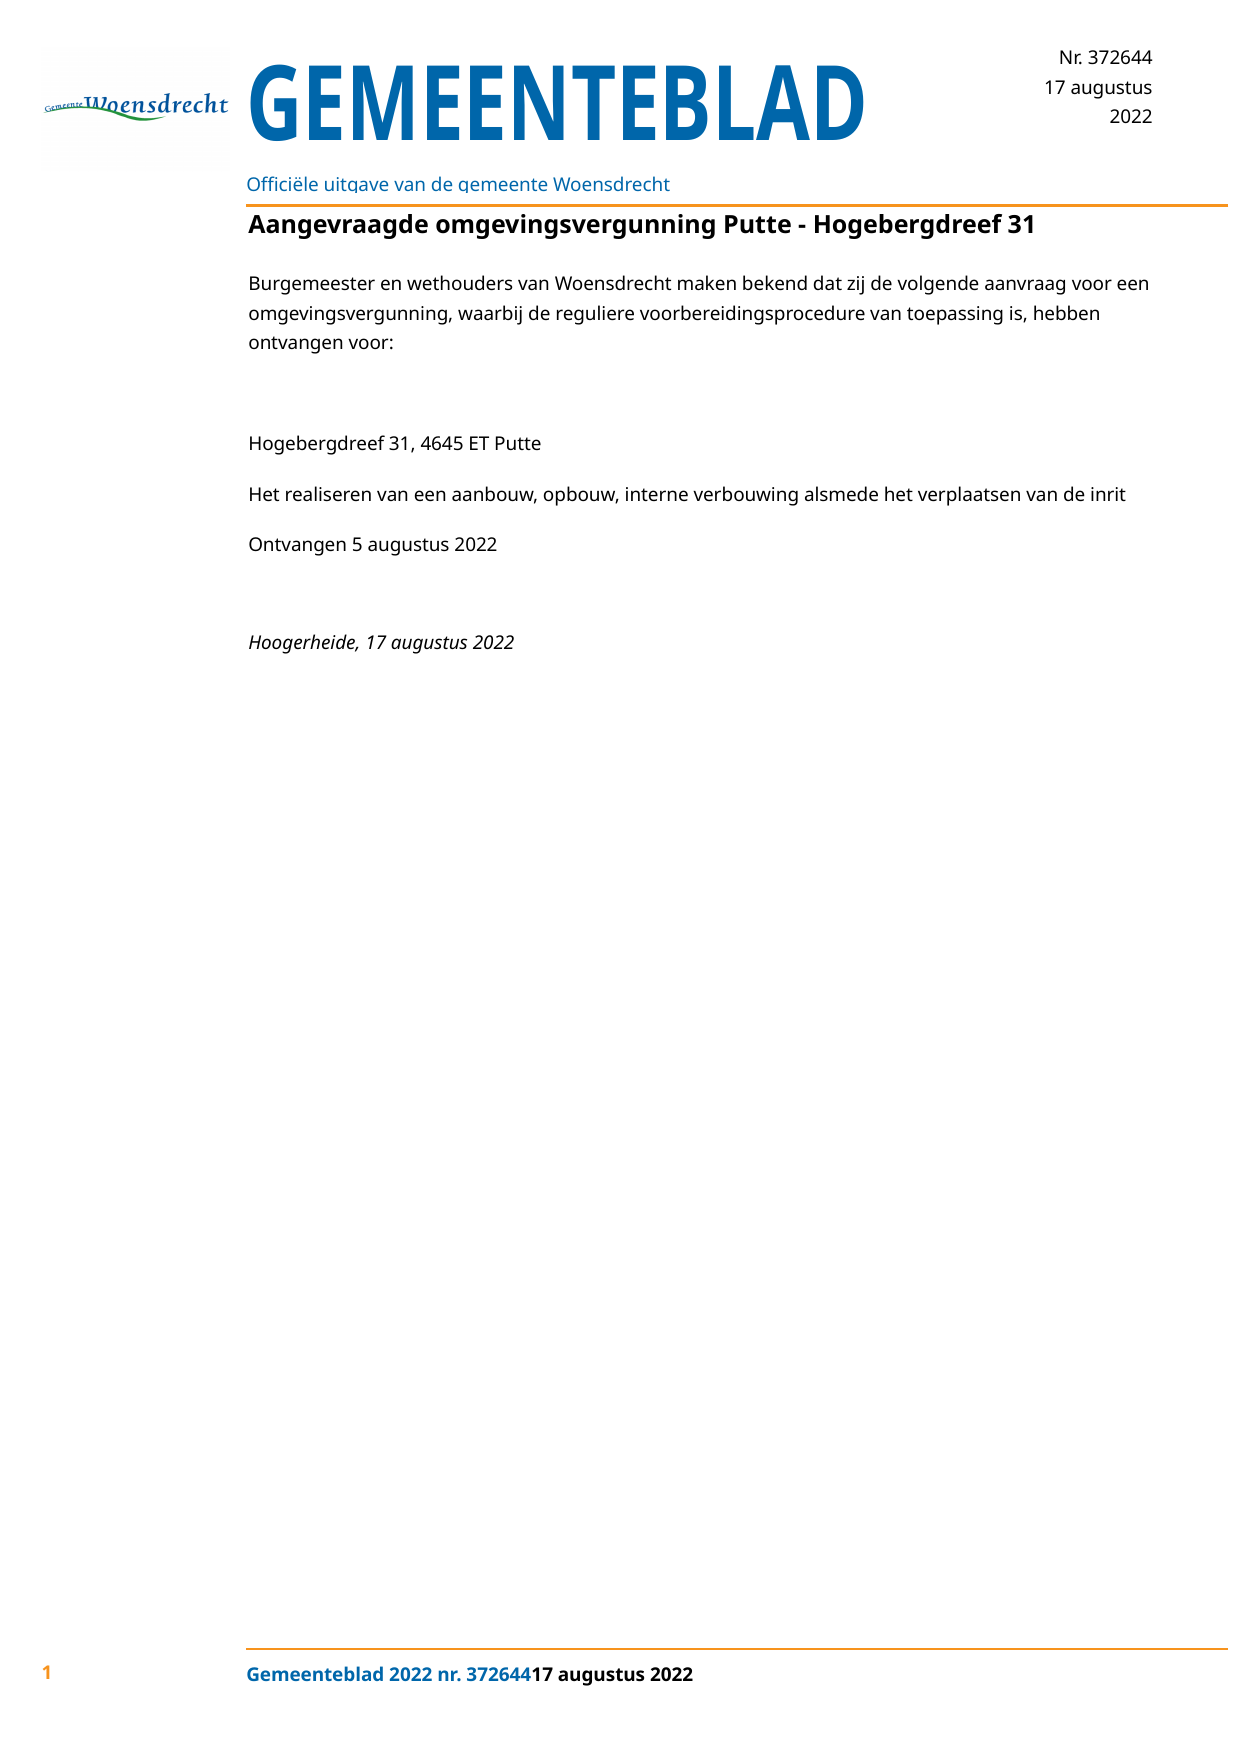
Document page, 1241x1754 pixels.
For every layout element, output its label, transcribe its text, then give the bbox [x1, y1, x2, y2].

text Hoogerheide, 17 augustus 2022 [248, 629, 1152, 655]
text Burgemeester en wethouders van Woensdrecht maken bekend dat zij de volgende aanvraag voor een omgevingsvergunning, waarbij de reguliere voorbereidingsprocedure van toepassing is, hebben ontvangen voor: [248, 270, 1152, 355]
text Hogebergdreef 31, 4645 ET Putte [248, 430, 1152, 456]
picture [41, 47, 231, 172]
text Het realiseren van een aanbouw, opbouw, interne verbouwing alsmede het verplaatsen van de inrit [248, 481, 1152, 506]
text Aangevraagde omgevingsvergunning Putte - Hogebergdreef 31 [248, 207, 1152, 241]
text Ontvangen 5 augustus 2022 [248, 531, 1152, 557]
